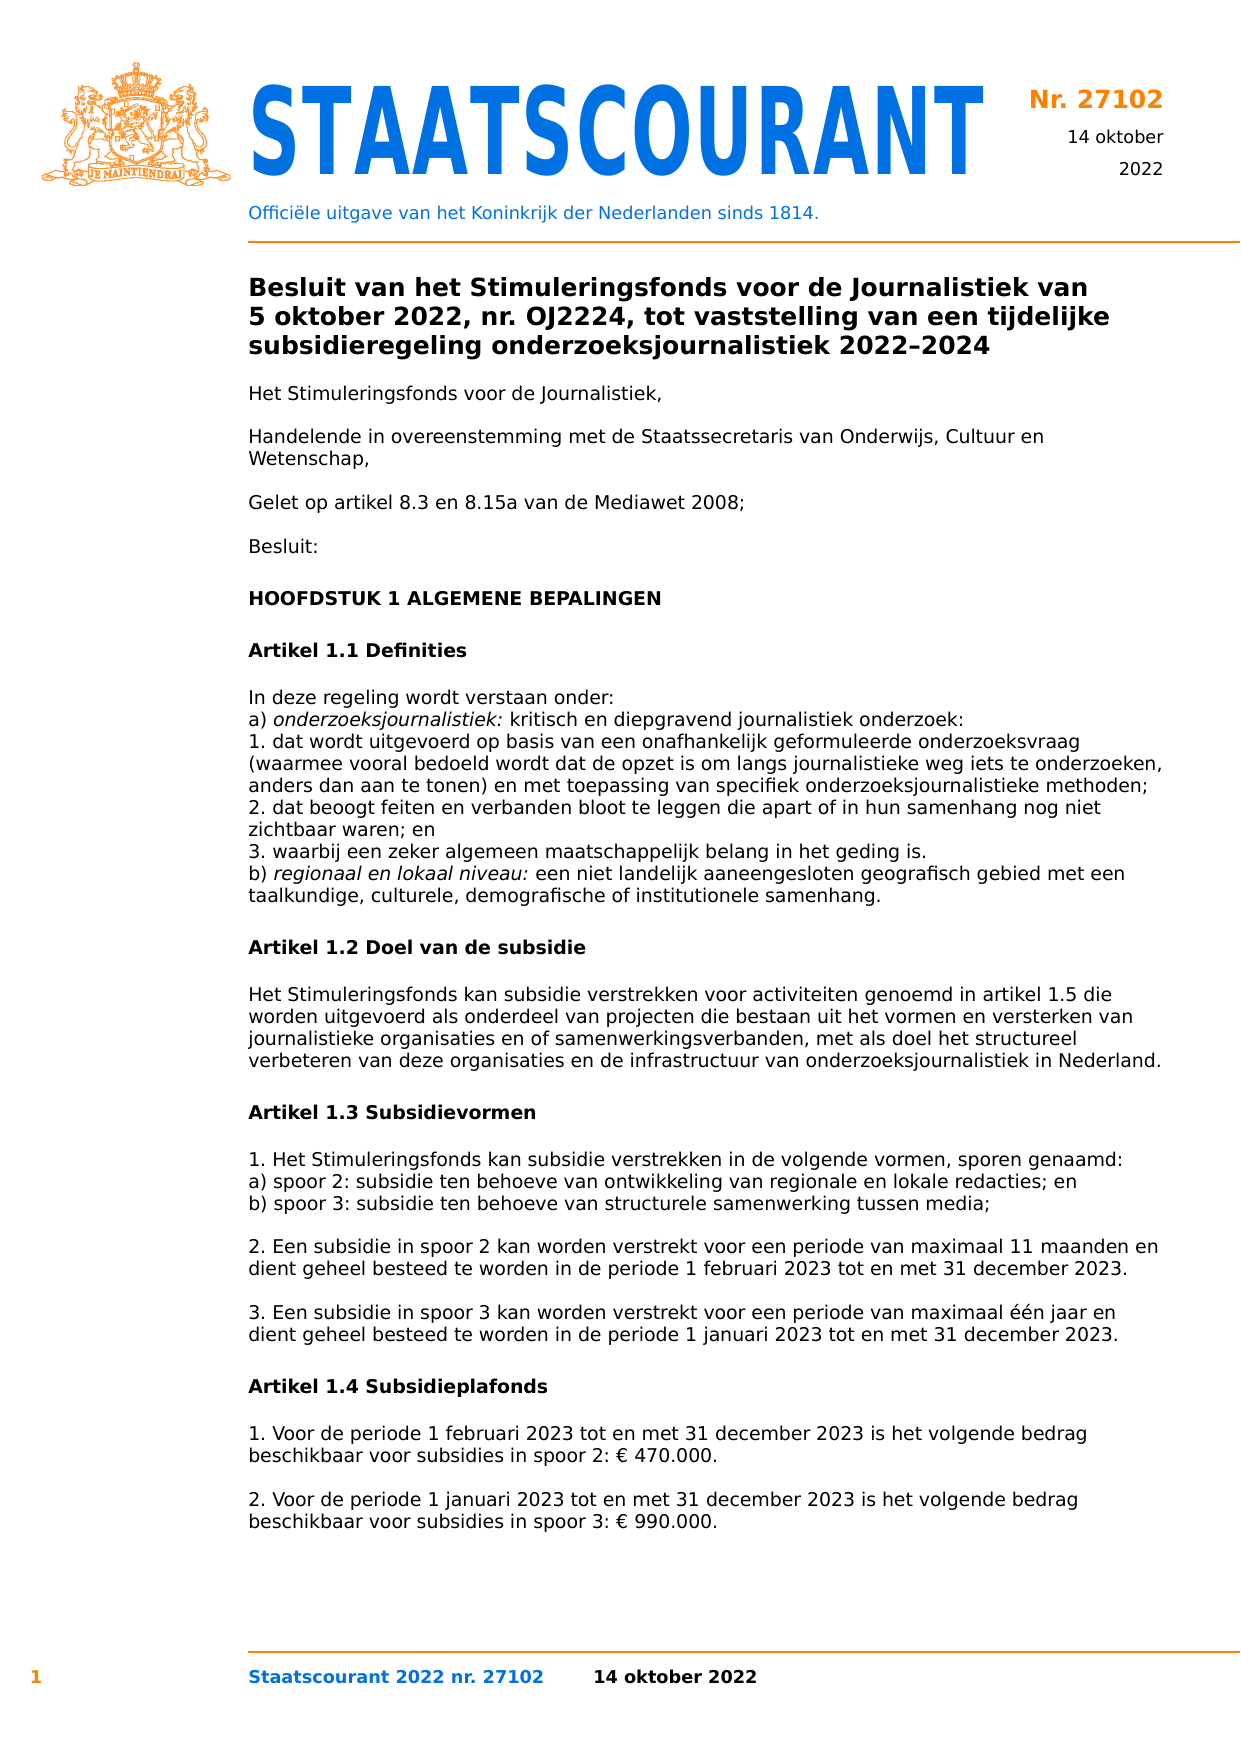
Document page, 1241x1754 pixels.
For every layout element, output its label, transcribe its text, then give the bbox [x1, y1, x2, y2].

text 2. Voor de periode 1 januari 2023 tot en met 31 december 2023 is het volgende bedrag beschikbaar voor subsidies in spoor 3: € 990.000. [248, 1489, 1163, 1533]
picture [41, 62, 231, 186]
text 3. Een subsidie in spoor 3 kan worden verstrekt voor een periode van maximaal één jaar en dient geheel besteed te worden in de periode 1 januari 2023 tot en met 31 december 2023. [248, 1302, 1163, 1346]
text Het Stimuleringsfonds kan subsidie verstrekken voor activiteiten genoemd in artikel 1.5 die worden uitgevoerd als onderdeel van projecten die bestaan uit het vormen en versterken van journalistieke organisaties en of samenwerkingsverbanden, met als doel het structureel verbeteren van deze organisaties en de infrastructuur van onderzoeksjournalistiek in Nederland. [248, 984, 1163, 1072]
subtitle Artikel 1.2 Doel van de subsidie [248, 937, 1163, 959]
subtitle Artikel 1.1 Definities [248, 640, 1163, 662]
subtitle Artikel 1.4 Subsidieplafonds [248, 1376, 1163, 1398]
text b) regionaal en lokaal niveau: een niet landelijk aaneengesloten geografisch gebied met een taalkundige, culturele, demografische of institutionele samenhang. [248, 863, 1163, 907]
text 1. Het Stimuleringsfonds kan subsidie verstrekken in de volgende vormen, sporen genaamd: [248, 1148, 1163, 1171]
text Het Stimuleringsfonds voor de Journalistiek, [248, 382, 1163, 404]
text a) onderzoeksjournalistiek: kritisch en diepgravend journalistiek onderzoek: [248, 709, 1163, 731]
table_cell 2022 [998, 153, 1240, 203]
subtitle HOOFDSTUK 1 ALGEMENE BEPALINGEN [248, 588, 1163, 610]
text 1. Voor de periode 1 februari 2023 tot en met 31 december 2023 is het volgende bedrag beschikbaar voor subsidies in spoor 2: € 470.000. [248, 1423, 1163, 1467]
subtitle Artikel 1.3 Subsidievormen [248, 1102, 1163, 1123]
text 2. Een subsidie in spoor 2 kan worden verstrekt voor een periode van maximaal 11 maanden en dient geheel besteed te worden in de periode 1 februari 2023 tot en met 31 december 2023. [248, 1236, 1163, 1280]
table_header Nr. 27102 [998, 62, 1240, 121]
text 3. waarbij een zeker algemeen maatschappelijk belang in het geding is. [248, 841, 1163, 863]
text In deze regeling wordt verstaan onder: [248, 687, 1163, 709]
text Handelende in overeenstemming met de Staatssecretaris van Onderwijs, Cultuur en Wetenschap, [248, 426, 1163, 470]
text 1. dat wordt uitgevoerd op basis van een onafhankelijk geformuleerde onderzoeksvraag (waarmee vooral bedoeld wordt dat de opzet is om langs journalistieke weg iets te onderzoeken, anders dan aan te tonen) en met toepassing van specifiek onderzoeksjournalistieke methoden; [248, 731, 1163, 797]
text Gelet op artikel 8.3 en 8.15a van de Mediawet 2008; [248, 492, 1163, 514]
text a) spoor 2: subsidie ten behoeve van ontwikkeling van regionale en lokale redacties; en [248, 1171, 1163, 1192]
subtitle Besluit van het Stimuleringsfonds voor de Journalistiek van 5 oktober 2022, nr. OJ2224, tot vaststelling van een tijdelijke subsidieregeling onderzoeksjournalistiek 2022–2024 [248, 273, 1163, 361]
table_cell Officiële uitgave van het Koninkrijk der Nederlanden sinds 1814. [248, 203, 1240, 241]
text b) spoor 3: subsidie ten behoeve van structurele samenwerking tussen media; [248, 1192, 1163, 1214]
table_header [25, 62, 248, 241]
text Besluit: [248, 536, 1163, 558]
table_header STAATSCOURANT [248, 62, 998, 203]
table_cell 14 oktober [998, 121, 1240, 153]
text 2. dat beoogt feiten en verbanden bloot te leggen die apart of in hun samenhang nog niet zichtbaar waren; en [248, 797, 1163, 841]
